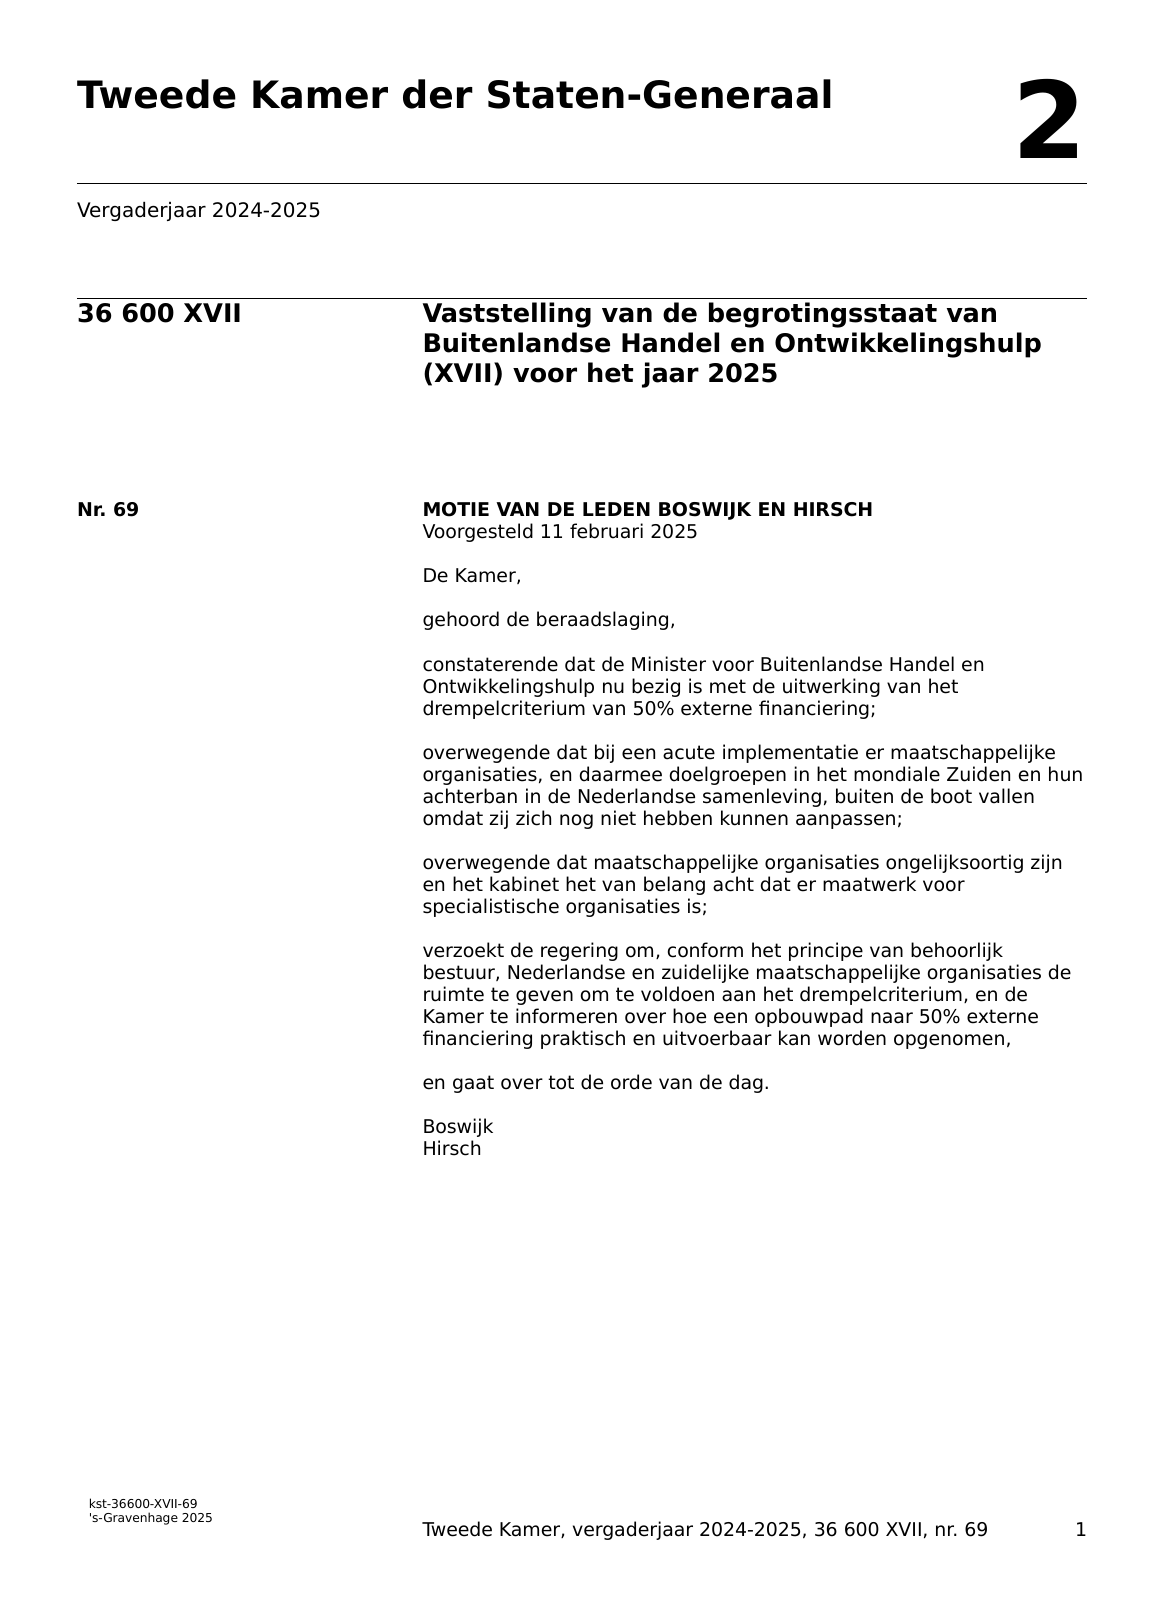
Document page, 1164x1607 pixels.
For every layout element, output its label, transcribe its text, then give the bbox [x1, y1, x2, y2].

text De Kamer, [422, 565, 1087, 587]
table_header Tweede Kamer der Staten-Generaal [77, 59, 886, 183]
text en gaat over tot de orde van de dag. [422, 1072, 1087, 1094]
text overwegende dat maatschappelijke organisaties ongelijksoortig zijn en het kabinet het van belang acht dat er maatwerk voor specialistische organisaties is; [422, 852, 1087, 918]
text constaterende dat de Minister voor Buitenlandse Handel en Ontwikkelingshulp nu bezig is met de uitwerking van het drempelcriterium van 50% externe financiering; [422, 653, 1087, 719]
text 's-Gravenhage 2025 [88, 1511, 323, 1525]
table_header 2 [886, 59, 1087, 183]
table_cell Vergaderjaar 2024-2025 [77, 184, 1087, 298]
text Voorgesteld 11 februari 2025 [422, 521, 1087, 543]
text verzoekt de regering om, conform het principe van behoorlijk bestuur, Nederlandse en zuidelijke maatschappelijke organisaties de ruimte te geven om te voldoen aan het drempelcriterium, en de Kamer te informeren over hoe een opbouwpad naar 50% externe financiering praktisch en uitvoerbaar kan worden opgenomen, [422, 940, 1087, 1050]
text Hirsch [422, 1138, 1087, 1160]
text Boswijk [422, 1116, 1087, 1138]
text kst-36600-XVII-69 [88, 1497, 323, 1511]
subtitle Nr. 69 MOTIE VAN DE LEDEN BOSWIJK EN HIRSCH [77, 499, 1087, 521]
text overwegende dat bij een acute implementatie er maatschappelijke organisaties, en daarmee doelgroepen in het mondiale Zuiden en hun achterban in de Nederlandse samenleving, buiten de boot vallen omdat zij zich nog niet hebben kunnen aanpassen; [422, 742, 1087, 829]
subtitle 36 600 XVII Vaststelling van de begrotingsstaat van Buitenlandse Handel en Ontwikkelingshulp (XVII) voor het jaar 2025 [77, 299, 1087, 388]
text gehoord de beraadslaging, [422, 609, 1087, 631]
